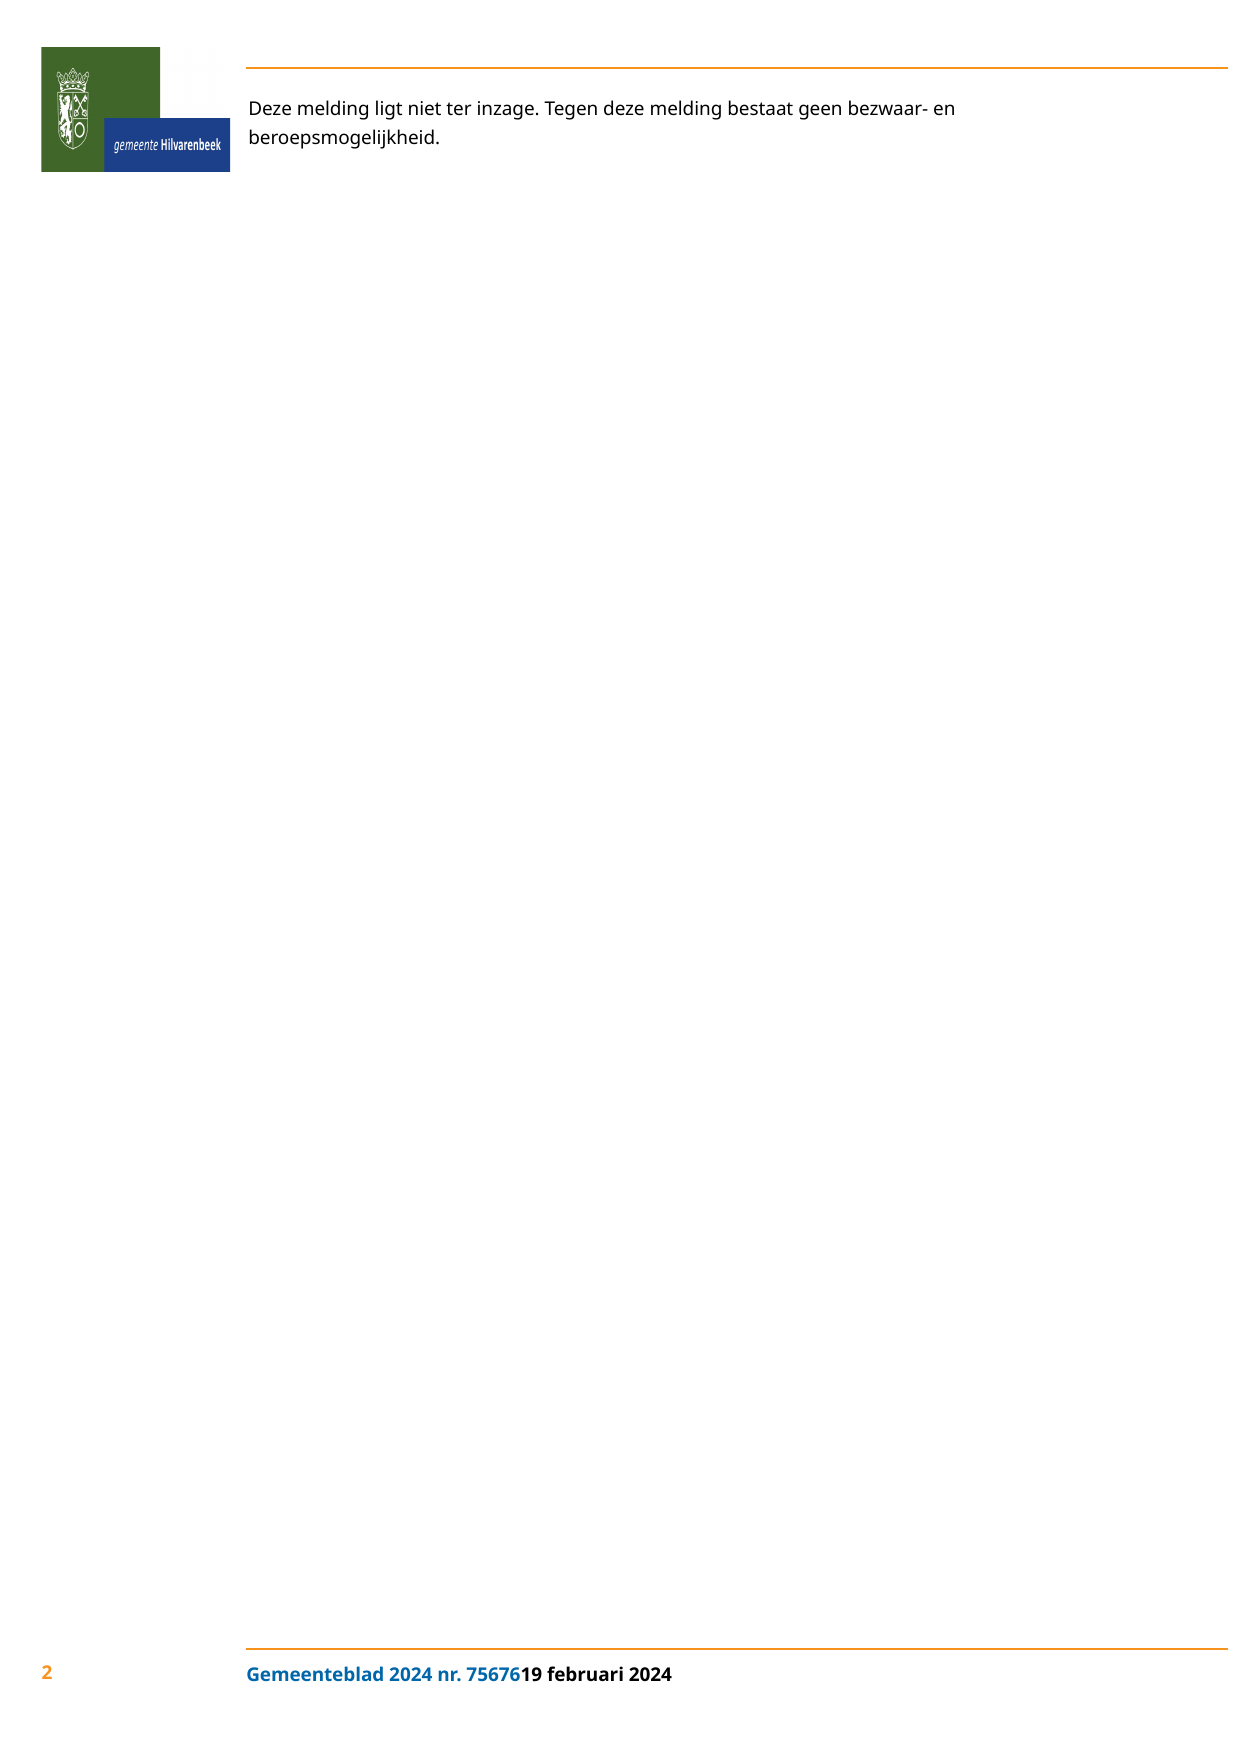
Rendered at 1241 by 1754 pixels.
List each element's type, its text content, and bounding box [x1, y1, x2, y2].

text Deze melding ligt niet ter inzage. Tegen deze melding bestaat geen bezwaar- en beroepsmogelijkheid. [248, 95, 1152, 150]
picture [41, 47, 231, 172]
